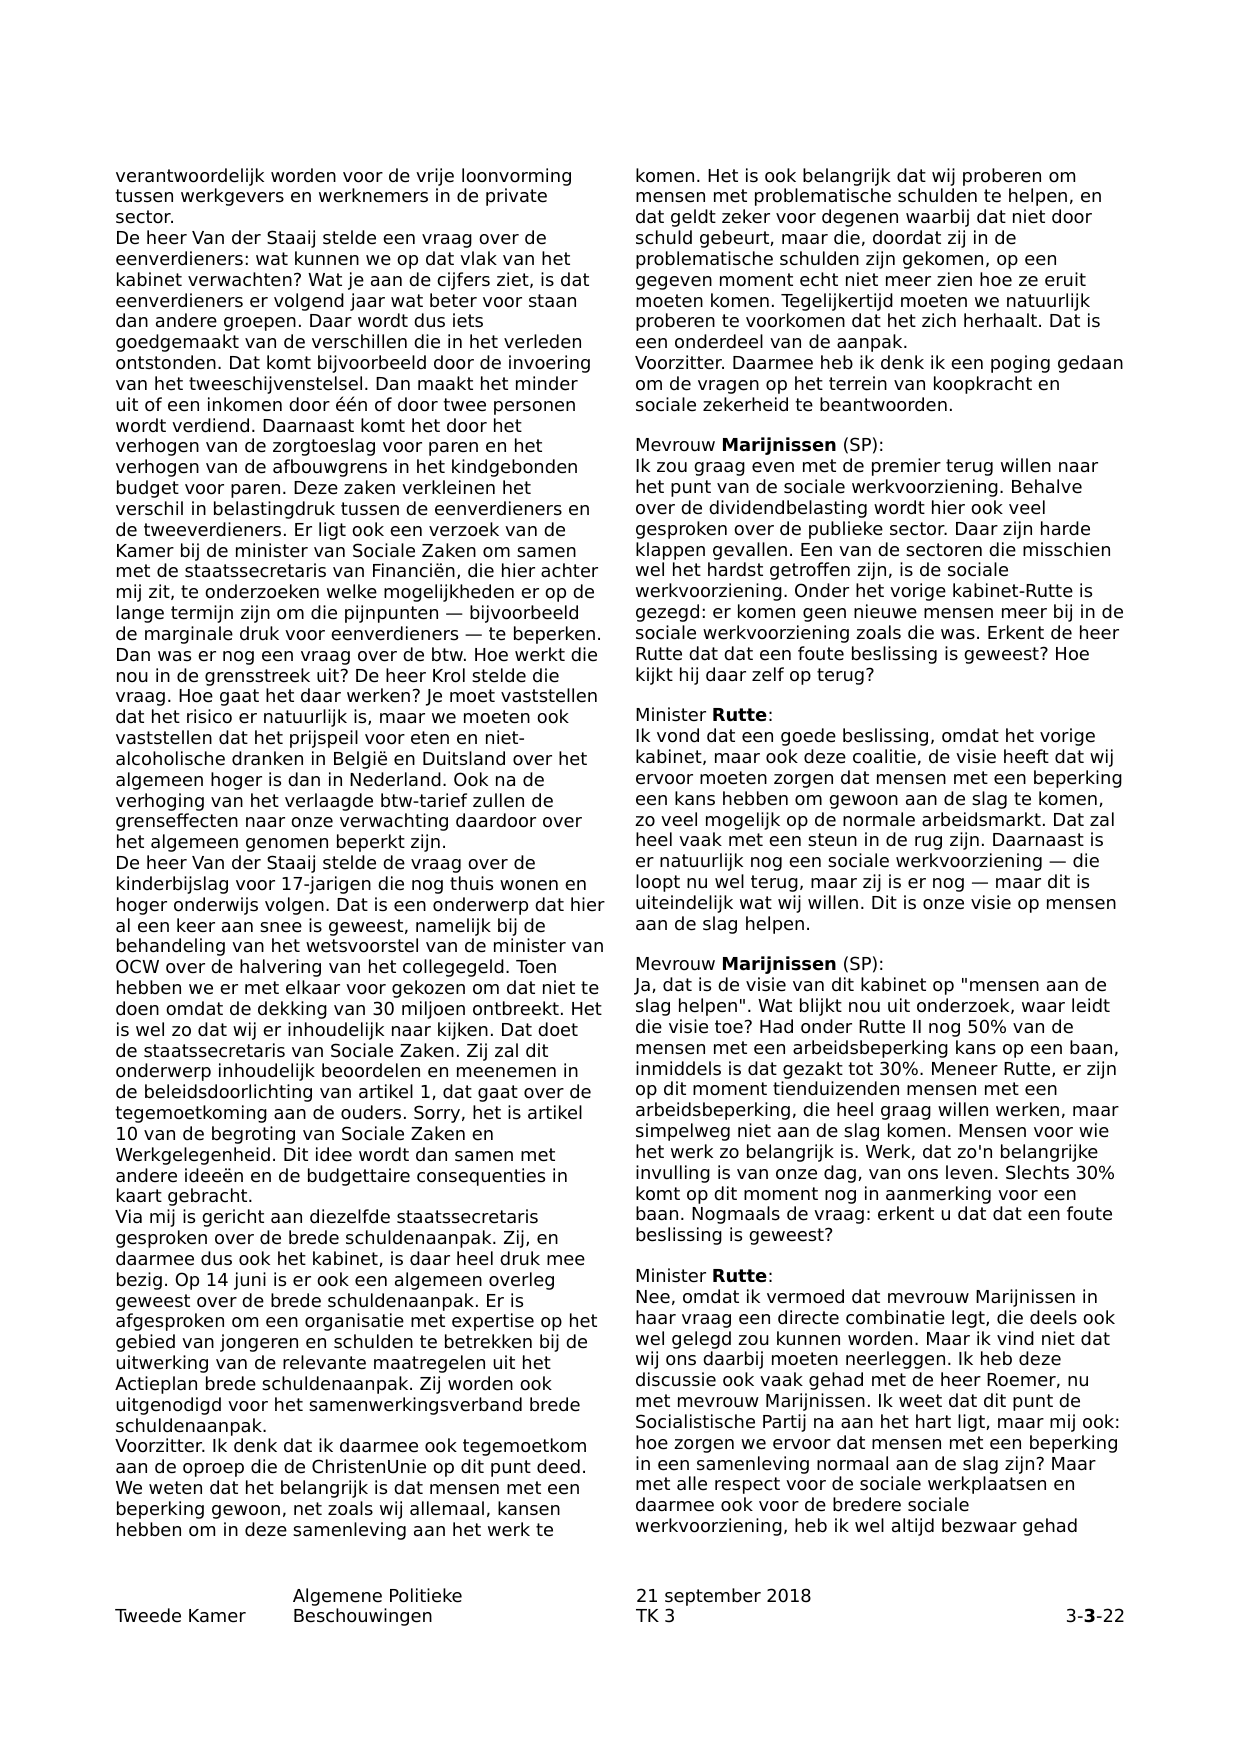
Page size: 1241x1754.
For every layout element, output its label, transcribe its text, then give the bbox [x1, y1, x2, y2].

text Dan was er nog een vraag over de btw. Hoe werkt die nou in de grensstreek uit? De heer Krol stelde die vraag. Hoe gaat het daar werken? Je moet vaststellen dat het risico er natuurlijk is, maar we moeten ook vaststellen dat het prijspeil voor eten en niet-alcoholische dranken in België en Duitsland over het algemeen hoger is dan in Nederland. Ook na de verhoging van het verlaagde btw-tarief zullen de grenseffecten naar onze verwachting daardoor over het algemeen genomen beperkt zijn. [115, 644, 605, 853]
text Minister Rutte: [635, 705, 1125, 726]
text komen. Het is ook belangrijk dat wij proberen om mensen met problematische schulden te helpen, en dat geldt zeker voor degenen waarbij dat niet door schuld gebeurt, maar die, doordat zij in de problematische schulden zijn gekomen, op een gegeven moment echt niet meer zien hoe ze eruit moeten komen. Tegelijkertijd moeten we natuurlijk proberen te voorkomen dat het zich herhaalt. Dat is een onderdeel van de aanpak. [635, 165, 1125, 353]
text verantwoordelijk worden voor de vrije loonvorming tussen werkgevers en werknemers in de private sector. [115, 165, 605, 228]
text Minister Rutte: [635, 1266, 1125, 1287]
text Voorzitter. Daarmee heb ik denk ik een poging gedaan om de vragen op het terrein van koopkracht en sociale zekerheid te beantwoorden. [635, 353, 1125, 415]
text Nee, omdat ik vermoed dat mevrouw Marijnissen in haar vraag een directe combinatie legt, die deels ook wel gelegd zou kunnen worden. Maar ik vind niet dat wij ons daarbij moeten neerleggen. Ik heb deze discussie ook vaak gehad met de heer Roemer, nu met mevrouw Marijnissen. Ik weet dat dit punt de Socialistische Partij na aan het hart ligt, maar mij ook: hoe zorgen we ervoor dat mensen met een beperking in een samenleving normaal aan de slag zijn? Maar met alle respect voor de sociale werkplaatsen en daarmee ook voor de bredere sociale werkvoorziening, heb ik wel altijd bezwaar gehad [635, 1287, 1125, 1537]
text Ja, dat is de visie van dit kabinet op "mensen aan de slag helpen". Wat blijkt nou uit onderzoek, waar leidt die visie toe? Had onder Rutte II nog 50% van de mensen met een arbeidsbeperking kans op een baan, inmiddels is dat gezakt tot 30%. Meneer Rutte, er zijn op dit moment tienduizenden mensen met een arbeidsbeperking, die heel graag willen werken, maar simpelweg niet aan de slag komen. Mensen voor wie het werk zo belangrijk is. Werk, dat zo'n belangrijke invulling is van onze dag, van ons leven. Slechts 30% komt op dit moment nog in aanmerking voor een baan. Nogmaals de vraag: erkent u dat dat een foute beslissing is geweest? [635, 975, 1125, 1246]
text De heer Van der Staaij stelde een vraag over de eenverdieners: wat kunnen we op dat vlak van het kabinet verwachten? Wat je aan de cijfers ziet, is dat eenverdieners er volgend jaar wat beter voor staan dan andere groepen. Daar wordt dus iets goedgemaakt van de verschillen die in het verleden ontstonden. Dat komt bijvoorbeeld door de invoering van het tweeschijvenstelsel. Dan maakt het minder uit of een inkomen door één of door twee personen wordt verdiend. Daarnaast komt het door het verhogen van de zorgtoeslag voor paren en het verhogen van de afbouwgrens in het kindgebonden budget voor paren. Deze zaken verkleinen het verschil in belastingdruk tussen de eenverdieners en de tweeverdieners. Er ligt ook een verzoek van de Kamer bij de minister van Sociale Zaken om samen met de staatssecretaris van Financiën, die hier achter mij zit, te onderzoeken welke mogelijkheden er op de lange termijn zijn om die pijnpunten — bijvoorbeeld de marginale druk voor eenverdieners — te beperken. [115, 228, 605, 644]
text Via mij is gericht aan diezelfde staatssecretaris gesproken over de brede schuldenaanpak. Zij, en daarmee dus ook het kabinet, is daar heel druk mee bezig. Op 14 juni is er ook een algemeen overleg geweest over de brede schuldenaanpak. Er is afgesproken om een organisatie met expertise op het gebied van jongeren en schulden te betrekken bij de uitwerking van de relevante maatregelen uit het Actieplan brede schuldenaanpak. Zij worden ook uitgenodigd voor het samenwerkingsverband brede schuldenaanpak. [115, 1207, 605, 1436]
text Mevrouw Marijnissen (SP): [635, 954, 1125, 975]
text De heer Van der Staaij stelde de vraag over de kinderbijslag voor 17-jarigen die nog thuis wonen en hoger onderwijs volgen. Dat is een onderwerp dat hier al een keer aan snee is geweest, namelijk bij de behandeling van het wetsvoorstel van de minister van OCW over de halvering van het collegegeld. Toen hebben we er met elkaar voor gekozen om dat niet te doen omdat de dekking van 30 miljoen ontbreekt. Het is wel zo dat wij er inhoudelijk naar kijken. Dat doet de staatssecretaris van Sociale Zaken. Zij zal dit onderwerp inhoudelijk beoordelen en meenemen in de beleidsdoorlichting van artikel 1, dat gaat over de tegemoetkoming aan de ouders. Sorry, het is artikel 10 van de begroting van Sociale Zaken en Werkgelegenheid. Dit idee wordt dan samen met andere ideeën en de budgettaire consequenties in kaart gebracht. [115, 853, 605, 1207]
text Ik zou graag even met de premier terug willen naar het punt van de sociale werkvoorziening. Behalve over de dividendbelasting wordt hier ook veel gesproken over de publieke sector. Daar zijn harde klappen gevallen. Een van de sectoren die misschien wel het hardst getroffen zijn, is de sociale werkvoorziening. Onder het vorige kabinet-Rutte is gezegd: er komen geen nieuwe mensen meer bij in de sociale werkvoorziening zoals die was. Erkent de heer Rutte dat dat een foute beslissing is geweest? Hoe kijkt hij daar zelf op terug? [635, 456, 1125, 685]
text Mevrouw Marijnissen (SP): [635, 435, 1125, 456]
text Ik vond dat een goede beslissing, omdat het vorige kabinet, maar ook deze coalitie, de visie heeft dat wij ervoor moeten zorgen dat mensen met een beperking een kans hebben om gewoon aan de slag te komen, zo veel mogelijk op de normale arbeidsmarkt. Dat zal heel vaak met een steun in de rug zijn. Daarnaast is er natuurlijk nog een sociale werkvoorziening — die loopt nu wel terug, maar zij is er nog — maar dit is uiteindelijk wat wij willen. Dit is onze visie op mensen aan de slag helpen. [635, 726, 1125, 934]
text Voorzitter. Ik denk dat ik daarmee ook tegemoetkom aan de oproep die de ChristenUnie op dit punt deed. We weten dat het belangrijk is dat mensen met een beperking gewoon, net zoals wij allemaal, kansen hebben om in deze samenleving aan het werk te [115, 1436, 605, 1540]
